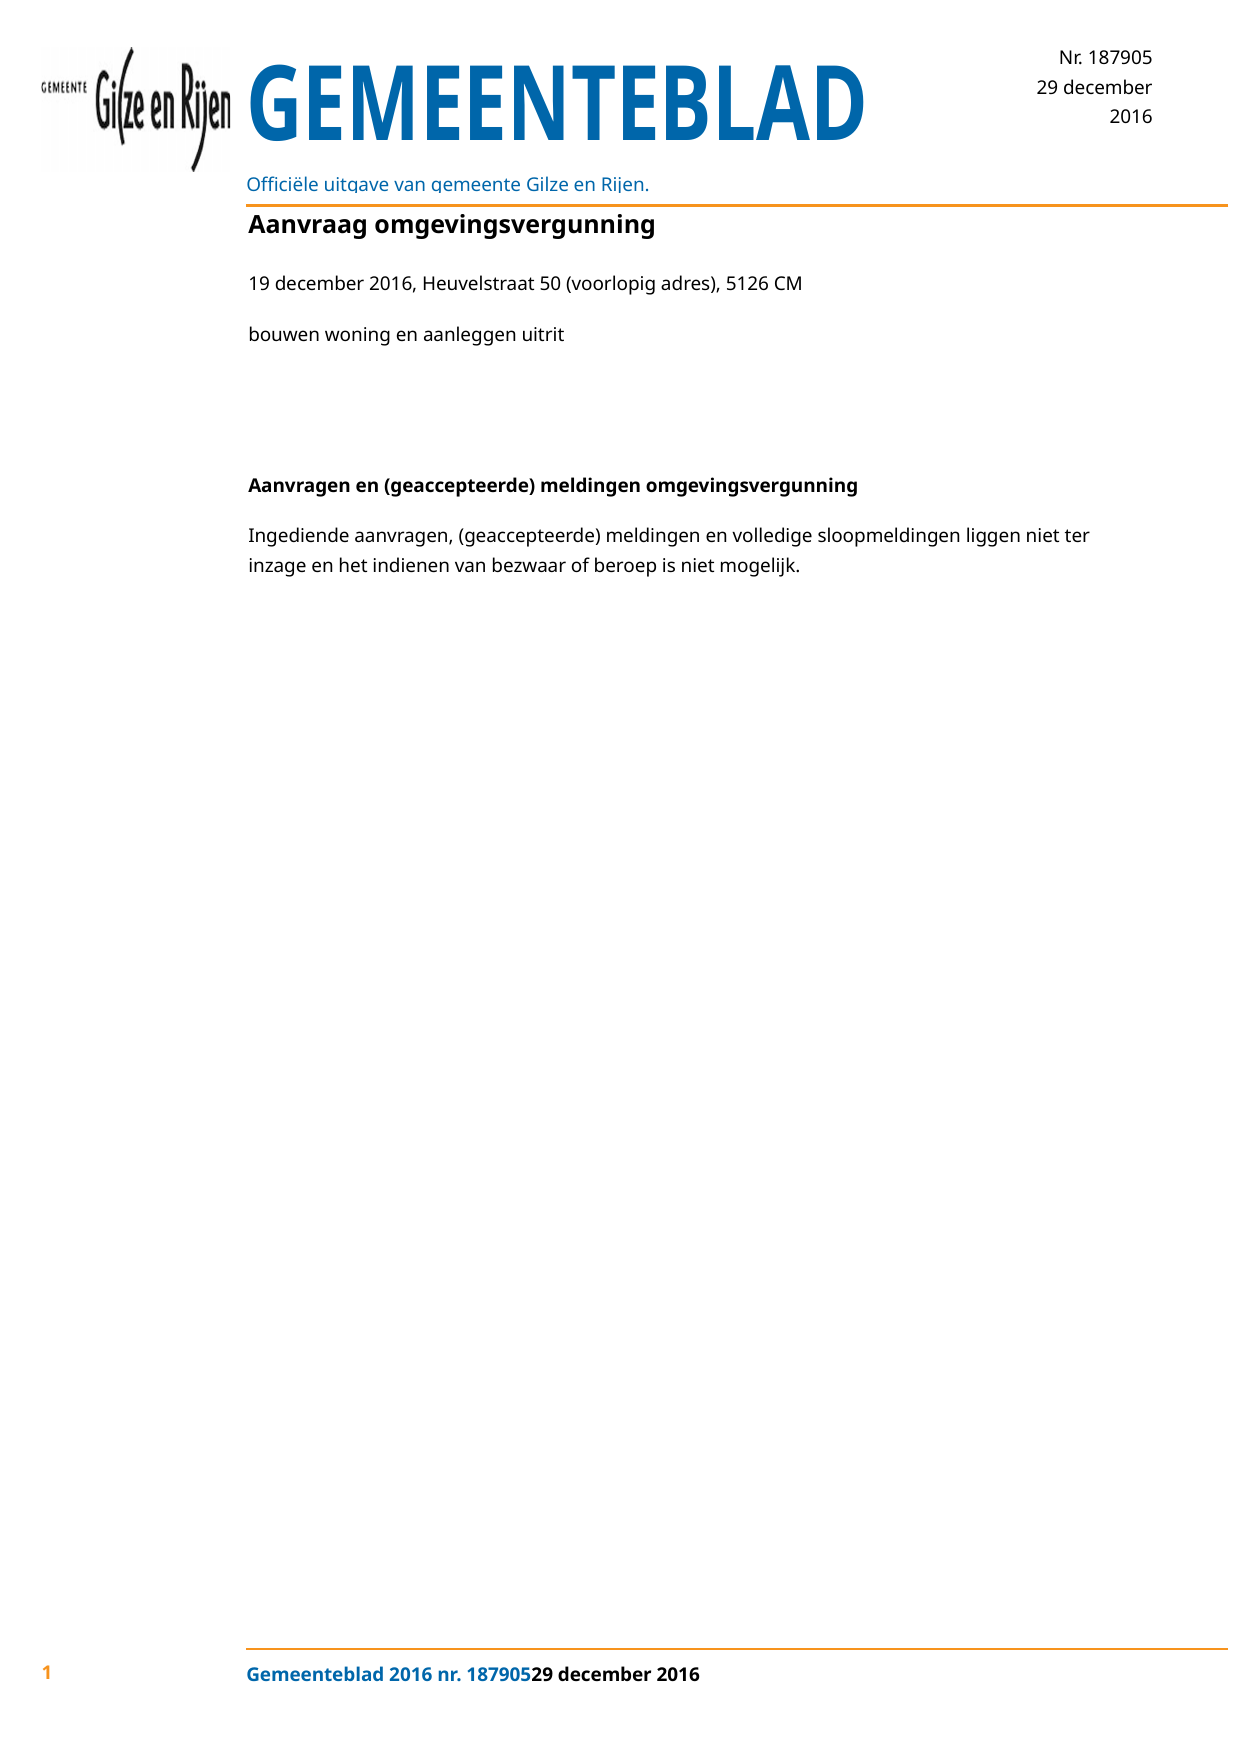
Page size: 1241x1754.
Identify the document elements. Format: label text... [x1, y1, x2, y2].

text Aanvraag omgevingsvergunning [248, 207, 1152, 241]
text Aanvragen en (geaccepteerde) meldingen omgevingsvergunning [248, 472, 1152, 498]
text Ingediende aanvragen, (geaccepteerde) meldingen en volledige sloopmeldingen liggen niet ter inzage en het indienen van bezwaar of beroep is niet mogelijk. [248, 522, 1152, 578]
text bouwen woning en aanleggen uitrit [248, 321, 1152, 346]
picture [41, 47, 231, 172]
text 19 december 2016, Heuvelstraat 50 (voorlopig adres), 5126 CM [248, 270, 1152, 296]
